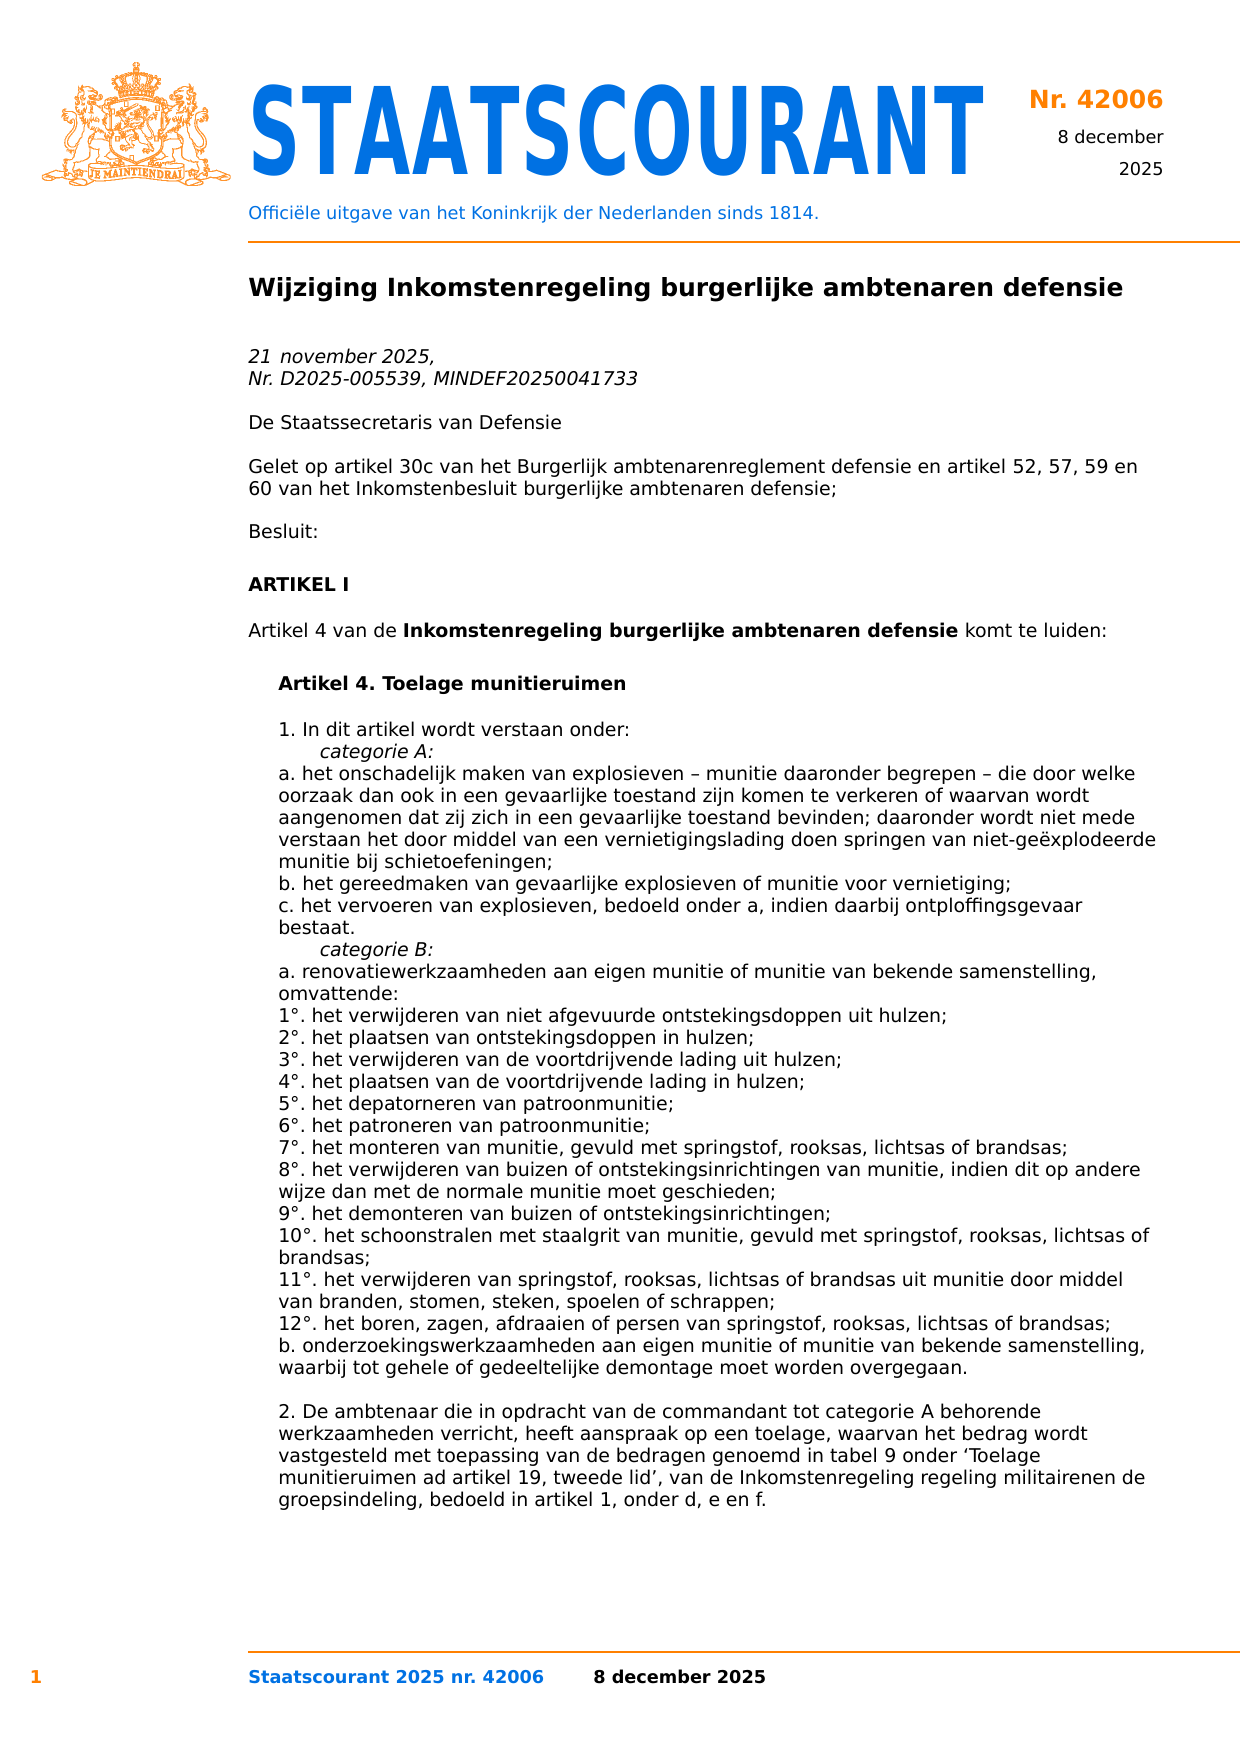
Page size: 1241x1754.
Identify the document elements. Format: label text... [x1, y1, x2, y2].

picture [41, 62, 231, 186]
table_header [25, 62, 248, 241]
text b. onderzoekingswerkzaamheden aan eigen munitie of munitie van bekende samenstelling, waarbij tot gehele of gedeeltelijke demontage moet worden overgegaan. [278, 1335, 1163, 1379]
text 2°. het plaatsen van ontstekingsdoppen in hulzen; [278, 1027, 1163, 1049]
text 9°. het demonteren van buizen of ontstekingsinrichtingen; [278, 1203, 1163, 1225]
text 4°. het plaatsen van de voortdrijvende lading in hulzen; [278, 1071, 1163, 1093]
text a. renovatiewerkzaamheden aan eigen munitie of munitie van bekende samenstelling, omvattende: [278, 961, 1163, 1005]
text 5°. het depatorneren van patroonmunitie; [278, 1093, 1163, 1115]
table_cell 8 december [998, 121, 1240, 153]
text 1. In dit artikel wordt verstaan onder: [278, 719, 1163, 741]
table_cell 2025 [998, 153, 1240, 203]
table_header STAATSCOURANT [248, 62, 998, 203]
text 8°. het verwijderen van buizen of ontstekingsinrichtingen van munitie, indien dit op andere wijze dan met de normale munitie moet geschieden; [278, 1159, 1163, 1203]
text categorie B: [319, 939, 1163, 961]
text 12°. het boren, zagen, afdraaien of persen van springstof, rooksas, lichtsas of brandsas; [278, 1313, 1163, 1335]
text 6°. het patroneren van patroonmunitie; [278, 1115, 1163, 1137]
text 1°. het verwijderen van niet afgevuurde ontstekingsdoppen uit hulzen; [278, 1005, 1163, 1027]
text 7°. het monteren van munitie, gevuld met springstof, rooksas, lichtsas of brandsas; [278, 1137, 1163, 1159]
text 2. De ambtenaar die in opdracht van de commandant tot categorie A behorende werkzaamheden verricht, heeft aanspraak op een toelage, waarvan het bedrag wordt vastgesteld met toepassing van de bedragen genoemd in tabel 9 onder ‘Toelage munitieruimen ad artikel 19, tweede lid’, van de Inkomstenregeling regeling militairenen de groepsindeling, bedoeld in artikel 1, onder d, e en f. [278, 1401, 1163, 1511]
text Besluit: [248, 521, 1163, 543]
text 3°. het verwijderen van de voortdrijvende lading uit hulzen; [278, 1049, 1163, 1071]
text 11°. het verwijderen van springstof, rooksas, lichtsas of brandsas uit munitie door middel van branden, stomen, steken, spoelen of schrappen; [278, 1269, 1163, 1313]
text 10°. het schoonstralen met staalgrit van munitie, gevuld met springstof, rooksas, lichtsas of brandsas; [278, 1225, 1163, 1269]
text Nr. D2025-005539, MINDEF20250041733 [248, 368, 1163, 390]
text c. het vervoeren van explosieven, bedoeld onder a, indien daarbij ontploffingsgevaar bestaat. [278, 895, 1163, 939]
text b. het gereedmaken van gevaarlijke explosieven of munitie voor vernietiging; [278, 873, 1163, 895]
text a. het onschadelijk maken van explosieven – munitie daaronder begrepen – die door welke oorzaak dan ook in een gevaarlijke toestand zijn komen te verkeren of waarvan wordt aangenomen dat zij zich in een gevaarlijke toestand bevinden; daaronder wordt niet mede verstaan het door middel van een vernietigingslading doen springen van niet-geëxplodeerde munitie bij schietoefeningen; [278, 763, 1163, 873]
subtitle Artikel 4. Toelage munitieruimen [278, 672, 1163, 694]
subtitle ARTIKEL I [248, 573, 1163, 595]
subtitle Wijziging Inkomstenregeling burgerlijke ambtenaren defensie [248, 273, 1163, 302]
text categorie A: [319, 741, 1163, 763]
table_cell Officiële uitgave van het Koninkrijk der Nederlanden sinds 1814. [248, 203, 1240, 241]
text Artikel 4 van de Inkomstenregeling burgerlijke ambtenaren defensie komt te luiden: [248, 620, 1163, 642]
text Gelet op artikel 30c van het Burgerlijk ambtenarenreglement defensie en artikel 52, 57, 59 en 60 van het Inkomstenbesluit burgerlijke ambtenaren defensie; [248, 456, 1163, 499]
table_header Nr. 42006 [998, 62, 1240, 121]
text 21 november 2025, [248, 346, 1163, 368]
text De Staatssecretaris van Defensie [248, 412, 1163, 434]
